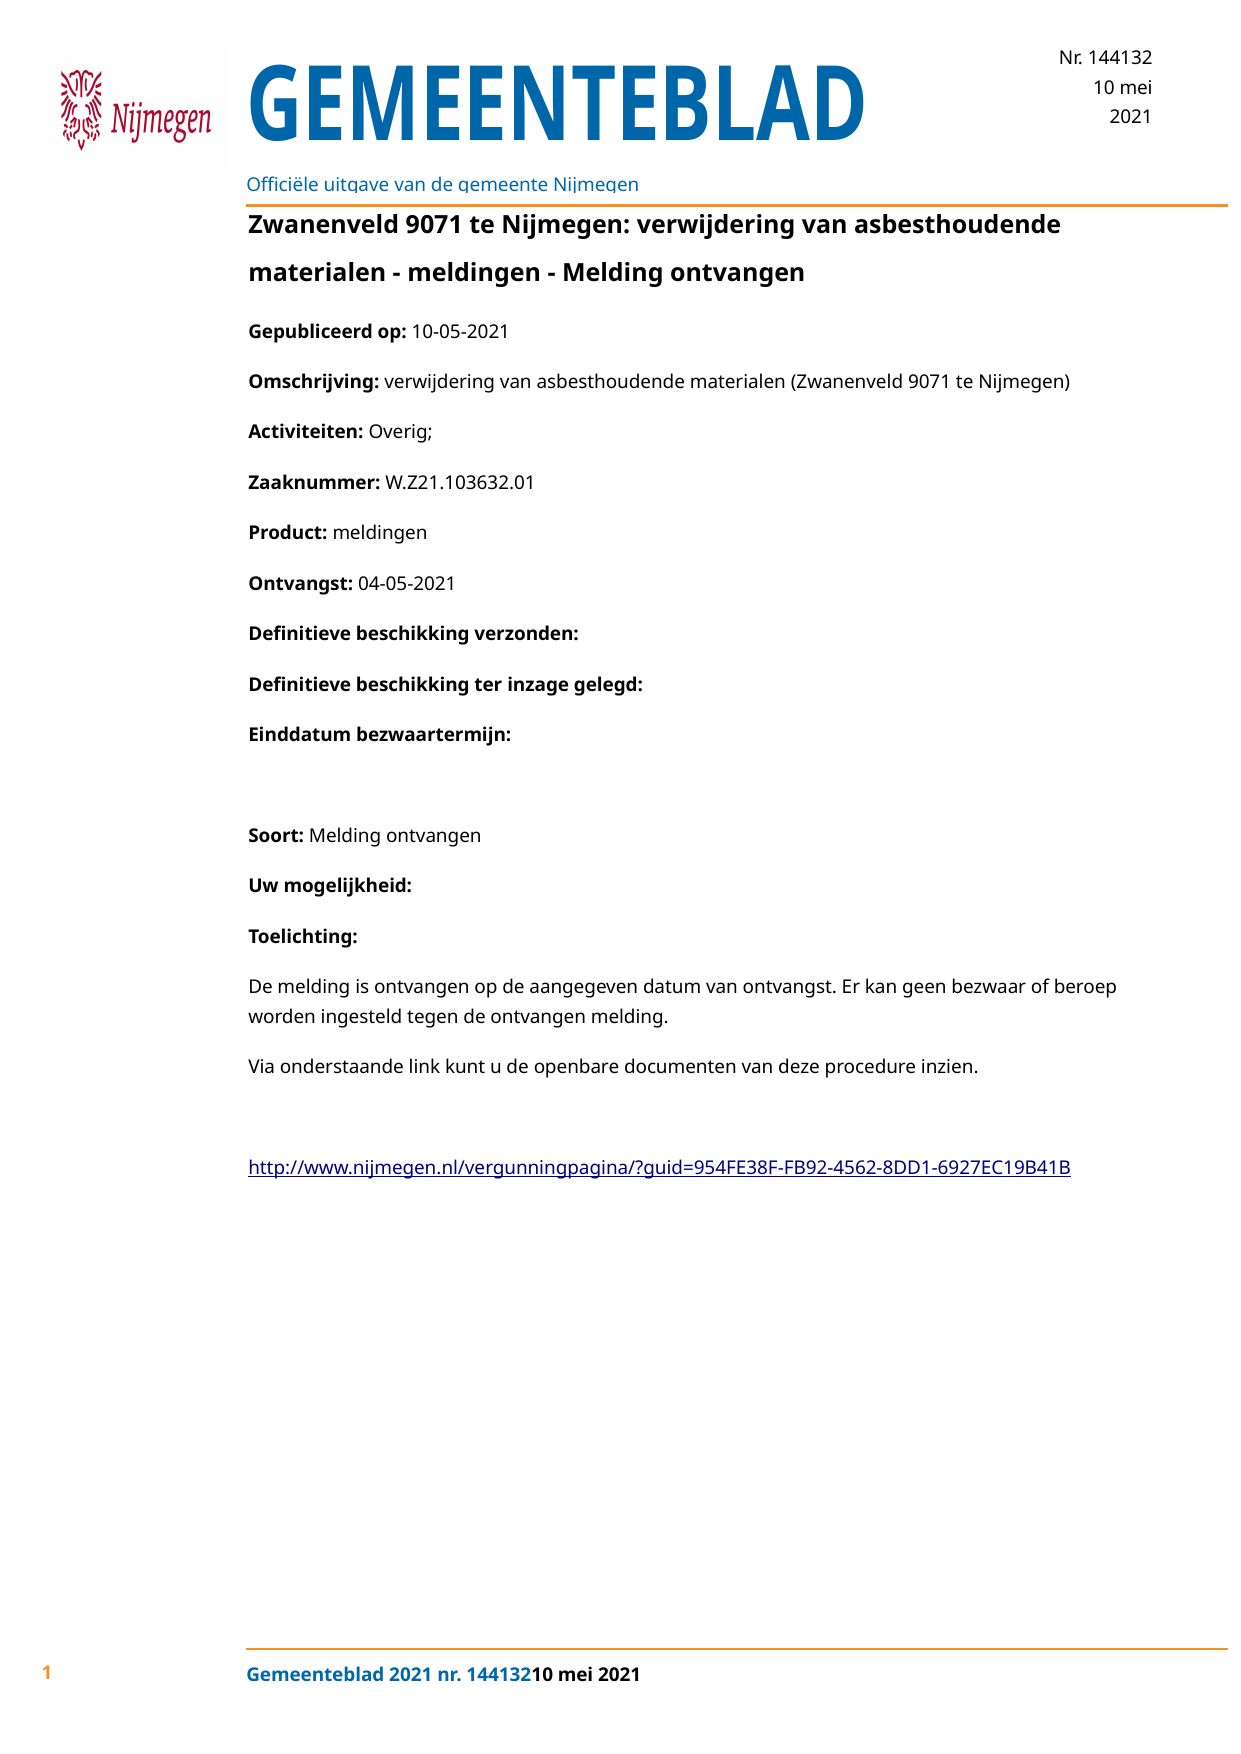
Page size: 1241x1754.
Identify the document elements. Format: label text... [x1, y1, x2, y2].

text Ontvangst: 04-05-2021 [248, 570, 1152, 596]
text Uw mogelijkheid: [248, 872, 1152, 898]
text Activiteiten: Overig; [248, 419, 1152, 444]
picture [41, 47, 231, 172]
text Definitieve beschikking verzonden: [248, 620, 1152, 646]
text Product: meldingen [248, 519, 1152, 545]
text Toelichting: [248, 923, 1152, 949]
text http://www.nijmegen.nl/vergunningpagina/?guid=954FE38F-FB92-4562-8DD1-6927EC19B41B [248, 1154, 1152, 1180]
text Zaaknummer: W.Z21.103632.01 [248, 469, 1152, 495]
text Definitieve beschikking ter inzage gelegd: [248, 671, 1152, 697]
text Einddatum bezwaartermijn: [248, 721, 1152, 747]
text Zwanenveld 9071 te Nijmegen: verwijdering van asbesthoudende materialen - meldingen - Melding ontvangen [248, 207, 1152, 288]
text Via onderstaande link kunt u de openbare documenten van deze procedure inzien. [248, 1053, 1152, 1079]
text De melding is ontvangen op de aangegeven datum van ontvangst. Er kan geen bezwaar of beroep worden ingesteld tegen de ontvangen melding. [248, 973, 1152, 1029]
text Soort: Melding ontvangen [248, 822, 1152, 848]
text Gepubliceerd op: 10-05-2021 [248, 318, 1152, 344]
text Omschrijving: verwijdering van asbesthoudende materialen (Zwanenveld 9071 te Nijmegen) [248, 368, 1152, 394]
